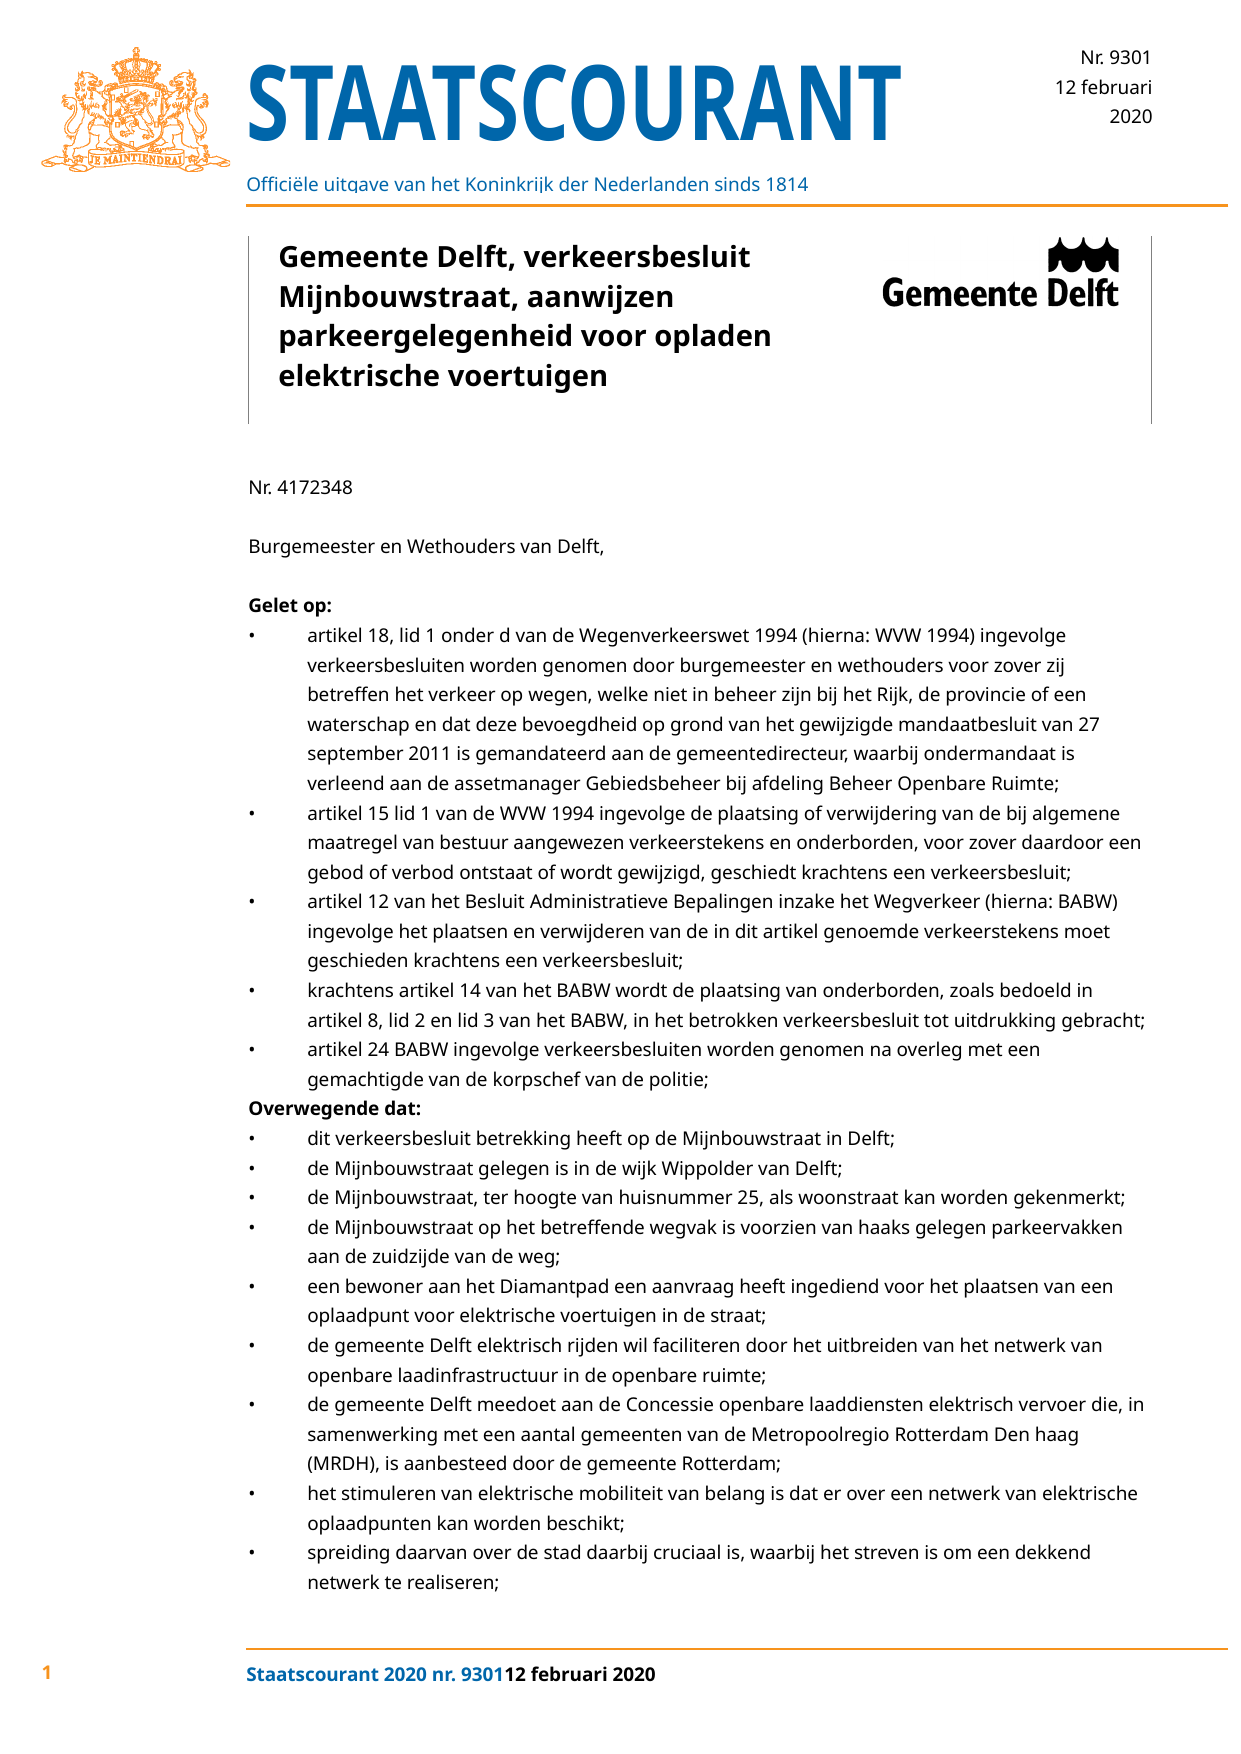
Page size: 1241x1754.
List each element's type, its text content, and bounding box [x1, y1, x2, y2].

list het stimuleren van elektrische mobiliteit van belang is dat er over een netwerk van elektrische oplaadpunten kan worden beschikt; [248, 1480, 1152, 1536]
list artikel 18, lid 1 onder d van de Wegenverkeerswet 1994 (hierna: WVW 1994) ingevolge verkeersbesluiten worden genomen door burgemeester en wethouders voor zover zij betreffen het verkeer op wegen, welke niet in beheer zijn bij het Rijk, de provincie of een waterschap en dat deze bevoegdheid op grond van het gewijzigde mandaatbesluit van 27 september 2011 is gemandateerd aan de gemeentedirecteur, waarbij ondermandaat is verleend aan de assetmanager Gebiedsbeheer bij afdeling Beheer Openbare Ruimte; [248, 622, 1152, 796]
text Nr. 4172348 [248, 474, 1152, 500]
list krachtens artikel 14 van het BABW wordt de plaatsing van onderborden, zoals bedoeld in artikel 8, lid 2 en lid 3 van het BABW, in het betrokken verkeersbesluit tot uitdrukking gebracht; [248, 977, 1152, 1033]
picture [41, 47, 231, 172]
table_header [850, 236, 1151, 424]
list een bewoner aan het Diamantpad een aanvraag heeft ingediend voor het plaatsen van een oplaadpunt voor elektrische voertuigen in de straat; [248, 1273, 1152, 1328]
text Gelet op: [248, 593, 1152, 618]
list spreiding daarvan over de stad daarbij cruciaal is, waarbij het streven is om een dekkend netwerk te realiseren; [248, 1539, 1152, 1595]
table_header Gemeente Delft, verkeersbesluit Mijnbouwstraat, aanwijzen parkeergelegenheid voor opladen elektrische voertuigen [249, 236, 850, 424]
list dit verkeersbesluit betrekking heeft op de Mijnbouwstraat in Delft; [248, 1125, 1152, 1151]
list artikel 12 van het Besluit Administratieve Bepalingen inzake het Wegverkeer (hierna: BABW) ingevolge het plaatsen en verwijderen van de in dit artikel genoemde verkeerstekens moet geschieden krachtens een verkeersbesluit; [248, 888, 1152, 973]
picture [882, 236, 1119, 309]
list de gemeente Delft elektrisch rijden wil faciliteren door het uitbreiden van het netwerk van openbare laadinfrastructuur in de openbare ruimte; [248, 1332, 1152, 1388]
list artikel 24 BABW ingevolge verkeersbesluiten worden genomen na overleg met een gemachtigde van de korpschef van de politie; [248, 1036, 1152, 1092]
list de gemeente Delft meedoet aan de Concessie openbare laaddiensten elektrisch vervoer die, in samenwerking met een aantal gemeenten van de Metropoolregio Rotterdam Den haag (MRDH), is aanbesteed door de gemeente Rotterdam; [248, 1391, 1152, 1476]
text Overwegende dat: [248, 1096, 1152, 1121]
list de Mijnbouwstraat, ter hoogte van huisnummer 25, als woonstraat kan worden gekenmerkt; [248, 1184, 1152, 1210]
list de Mijnbouwstraat op het betreffende wegvak is voorzien van haaks gelegen parkeervakken aan de zuidzijde van de weg; [248, 1214, 1152, 1269]
list de Mijnbouwstraat gelegen is in de wijk Wippolder van Delft; [248, 1155, 1152, 1181]
text Burgemeester en Wethouders van Delft, [248, 533, 1152, 559]
list artikel 15 lid 1 van de WVW 1994 ingevolge de plaatsing of verwijdering van de bij algemene maatregel van bestuur aangewezen verkeerstekens en onderborden, voor zover daardoor een gebod of verbod ontstaat of wordt gewijzigd, geschiedt krachtens een verkeersbesluit; [248, 800, 1152, 885]
